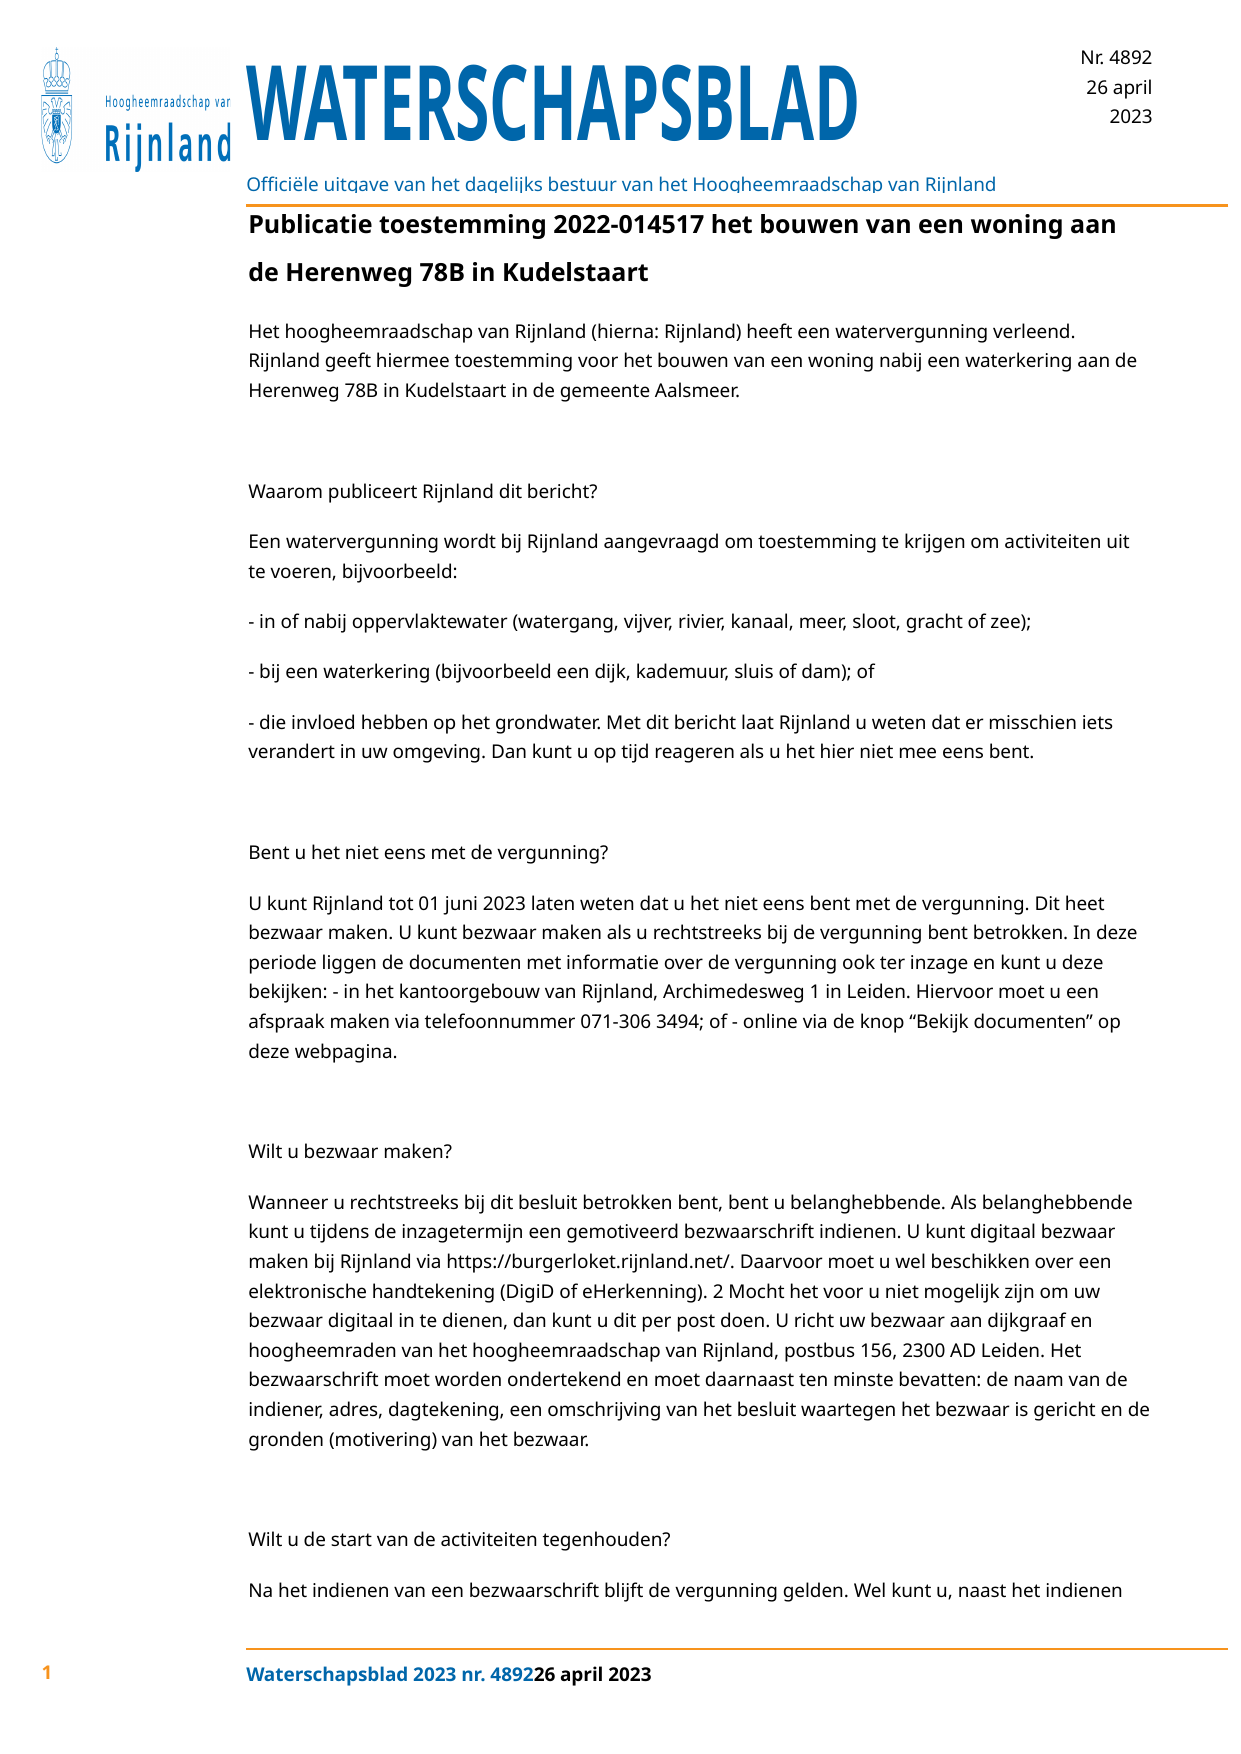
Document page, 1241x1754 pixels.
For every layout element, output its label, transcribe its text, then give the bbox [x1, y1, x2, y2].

text Het hoogheemraadschap van Rijnland (hierna: Rijnland) heeft een watervergunning verleend. Rijnland geeft hiermee toestemming voor het bouwen van een woning nabij een waterkering aan de Herenweg 78B in Kudelstaart in de gemeente Aalsmeer. [248, 318, 1152, 403]
text Wanneer u rechtstreeks bij dit besluit betrokken bent, bent u belanghebbende. Als belanghebbende kunt u tijdens de inzagetermijn een gemotiveerd bezwaarschrift indienen. U kunt digitaal bezwaar maken bij Rijnland via https://burgerloket.rijnland.net/. Daarvoor moet u wel beschikken over een elektronische handtekening (DigiD of eHerkenning). 2 Mocht het voor u niet mogelijk zijn om uw bezwaar digitaal in te dienen, dan kunt u dit per post doen. U richt uw bezwaar aan dijkgraaf en hoogheemraden van het hoogheemraadschap van Rijnland, postbus 156, 2300 AD Leiden. Het bezwaarschrift moet worden ondertekend en moet daarnaast ten minste bevatten: de naam van de indiener, adres, dagtekening, een omschrijving van het besluit waartegen het bezwaar is gericht en de gronden (motivering) van het bezwaar. [248, 1189, 1152, 1452]
text Wilt u bezwaar maken? [248, 1139, 1152, 1164]
text Publicatie toestemming 2022-014517 het bouwen van een woning aan de Herenweg 78B in Kudelstaart [248, 207, 1152, 288]
text Een watervergunning wordt bij Rijnland aangevraagd om toestemming te krijgen om activiteiten uit te voeren, bijvoorbeeld: [248, 528, 1152, 584]
picture [41, 47, 231, 172]
text Bent u het niet eens met de vergunning? [248, 839, 1152, 865]
text - die invloed hebben op het grondwater. Met dit bericht laat Rijnland u weten dat er misschien iets verandert in uw omgeving. Dan kunt u op tijd reageren als u het hier niet mee eens bent. [248, 709, 1152, 764]
text U kunt Rijnland tot 01 juni 2023 laten weten dat u het niet eens bent met de vergunning. Dit heet bezwaar maken. U kunt bezwaar maken als u rechtstreeks bij de vergunning bent betrokken. In deze periode liggen de documenten met informatie over de vergunning ook ter inzage en kunt u deze bekijken: - in het kantoorgebouw van Rijnland, Archimedesweg 1 in Leiden. Hiervoor moet u een afspraak maken via telefoonnummer 071-306 3494; of - online via de knop “Bekijk documenten” op deze webpagina. [248, 890, 1152, 1064]
text Na het indienen van een bezwaarschrift blijft de vergunning gelden. Wel kunt u, naast het indienen [248, 1577, 1152, 1603]
text - bij een waterkering (bijvoorbeeld een dijk, kademuur, sluis of dam); of [248, 659, 1152, 684]
text Waarom publiceert Rijnland dit bericht? [248, 478, 1152, 504]
text - in of nabij oppervlaktewater (watergang, vijver, rivier, kanaal, meer, sloot, gracht of zee); [248, 608, 1152, 634]
text Wilt u de start van de activiteiten tegenhouden? [248, 1527, 1152, 1552]
